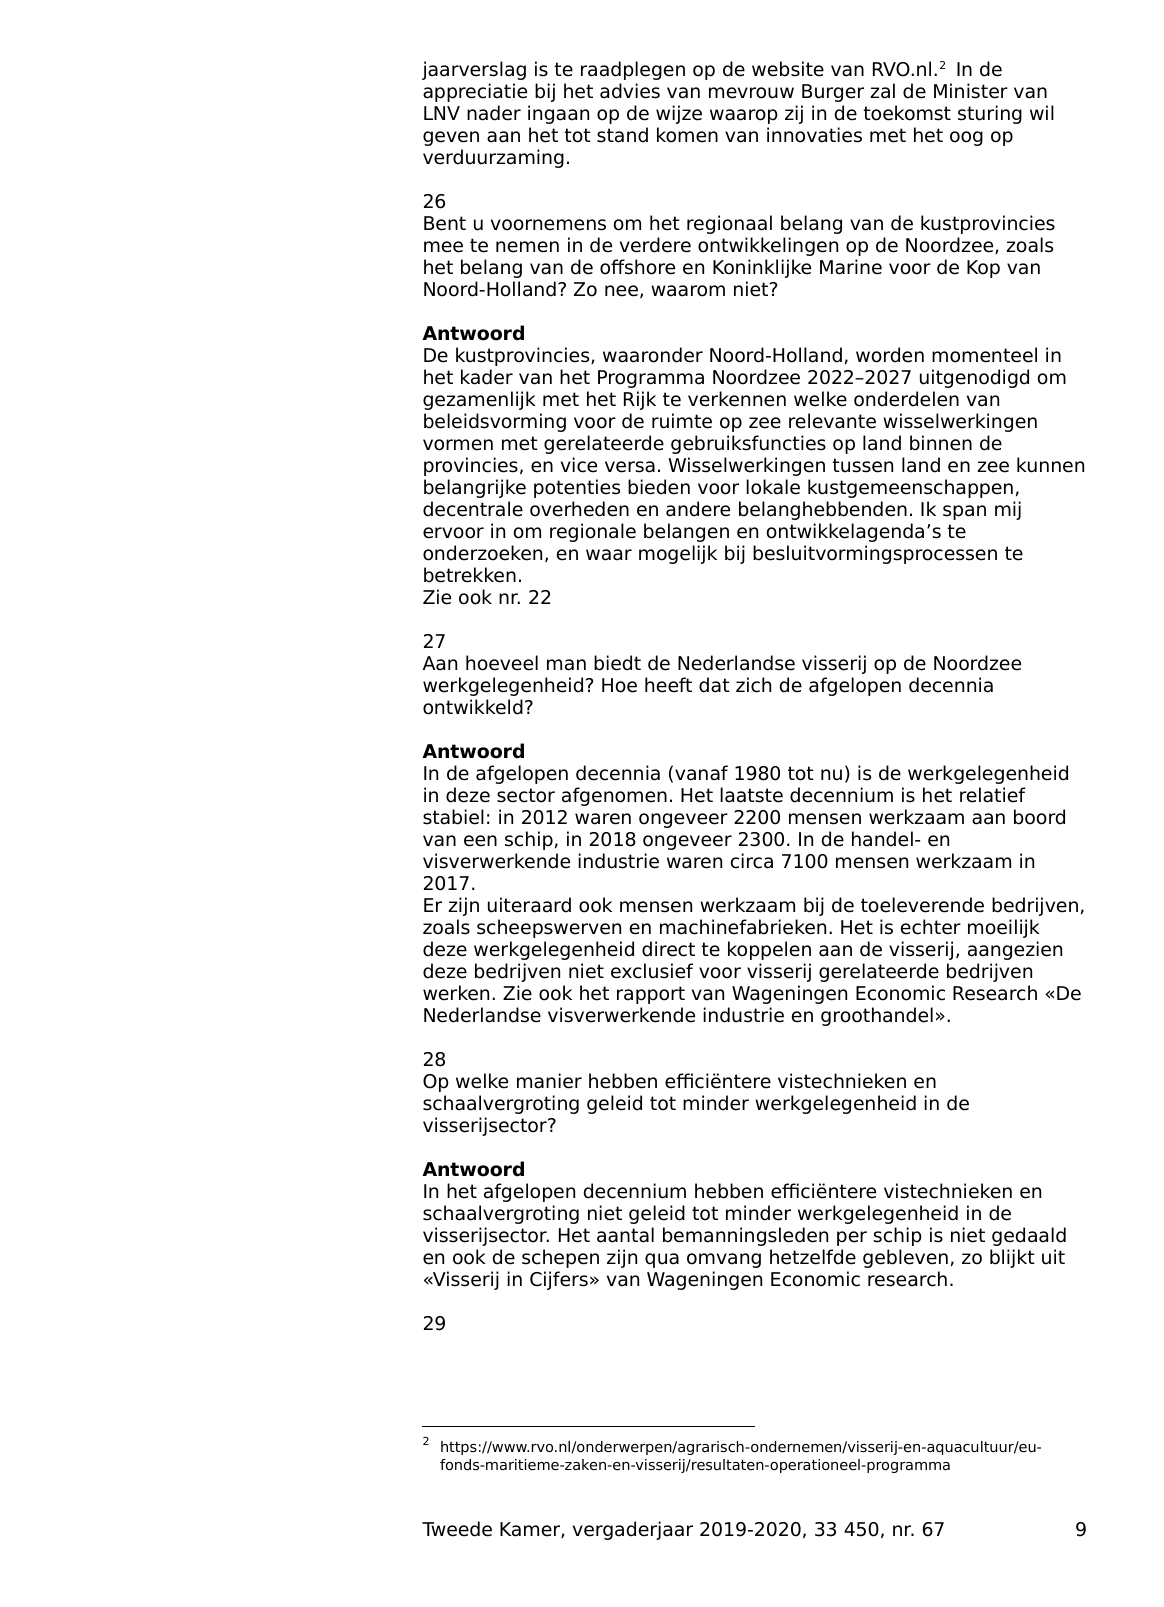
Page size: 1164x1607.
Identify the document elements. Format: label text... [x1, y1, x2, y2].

text jaarverslag is te raadplegen op de website van RVO.nl. In de appreciatie bij het advies van mevrouw Burger zal de Minister van LNV nader ingaan op de wijze waarop zij in de toekomst sturing wil geven aan het tot stand komen van innovaties met het oog op verduurzaming. [422, 59, 1087, 169]
text Bent u voornemens om het regionaal belang van de kustprovincies mee te nemen in de verdere ontwikkelingen op de Noordzee, zoals het belang van de offshore en Koninklijke Marine voor de Kop van Noord-Holland? Zo nee, waarom niet? [422, 213, 1087, 301]
text 29 [422, 1313, 1087, 1335]
text Antwoord [422, 323, 1087, 345]
text In het afgelopen decennium hebben efficiëntere vistechnieken en schaalvergroting niet geleid tot minder werkgelegenheid in de visserijsector. Het aantal bemanningsleden per schip is niet gedaald en ook de schepen zijn qua omvang hetzelfde gebleven, zo blijkt uit «Visserij in Cijfers» van Wageningen Economic research. [422, 1181, 1087, 1291]
text https://www.rvo.nl/onderwerpen/agrarisch-ondernemen/visserij-en-aquacultuur/eu-fonds-maritieme-zaken-en-visserij/resultaten-operationeel-programma [422, 1435, 1087, 1474]
text Op welke manier hebben efficiëntere vistechnieken en schaalvergroting geleid tot minder werkgelegenheid in de visserijsector? [422, 1071, 1087, 1137]
text De kustprovincies, waaronder Noord-Holland, worden momenteel in het kader van het Programma Noordzee 2022–2027 uitgenodigd om gezamenlijk met het Rijk te verkennen welke onderdelen van beleidsvorming voor de ruimte op zee relevante wisselwerkingen vormen met gerelateerde gebruiksfuncties op land binnen de provincies, en vice versa. Wisselwerkingen tussen land en zee kunnen belangrijke potenties bieden voor lokale kustgemeenschappen, decentrale overheden en andere belanghebbenden. Ik span mij ervoor in om regionale belangen en ontwikkelagenda’s te onderzoeken, en waar mogelijk bij besluitvormingsprocessen te betrekken. [422, 345, 1087, 587]
text Zie ook nr. 22 [422, 587, 1087, 609]
text 28 [422, 1049, 1087, 1071]
text 27 [422, 631, 1087, 653]
text Er zijn uiteraard ook mensen werkzaam bij de toeleverende bedrijven, zoals scheepswerven en machinefabrieken. Het is echter moeilijk deze werkgelegenheid direct te koppelen aan de visserij, aangezien deze bedrijven niet exclusief voor visserij gerelateerde bedrijven werken. Zie ook het rapport van Wageningen Economic Research «De Nederlandse visverwerkende industrie en groothandel». [422, 895, 1087, 1027]
text In de afgelopen decennia (vanaf 1980 tot nu) is de werkgelegenheid in deze sector afgenomen. Het laatste decennium is het relatief stabiel: in 2012 waren ongeveer 2200 mensen werkzaam aan boord van een schip, in 2018 ongeveer 2300. In de handel- en visverwerkende industrie waren circa 7100 mensen werkzaam in 2017. [422, 763, 1087, 895]
text 26 [422, 191, 1087, 213]
text Antwoord [422, 741, 1087, 763]
text Antwoord [422, 1159, 1087, 1181]
text Aan hoeveel man biedt de Nederlandse visserij op de Noordzee werkgelegenheid? Hoe heeft dat zich de afgelopen decennia ontwikkeld? [422, 653, 1087, 719]
